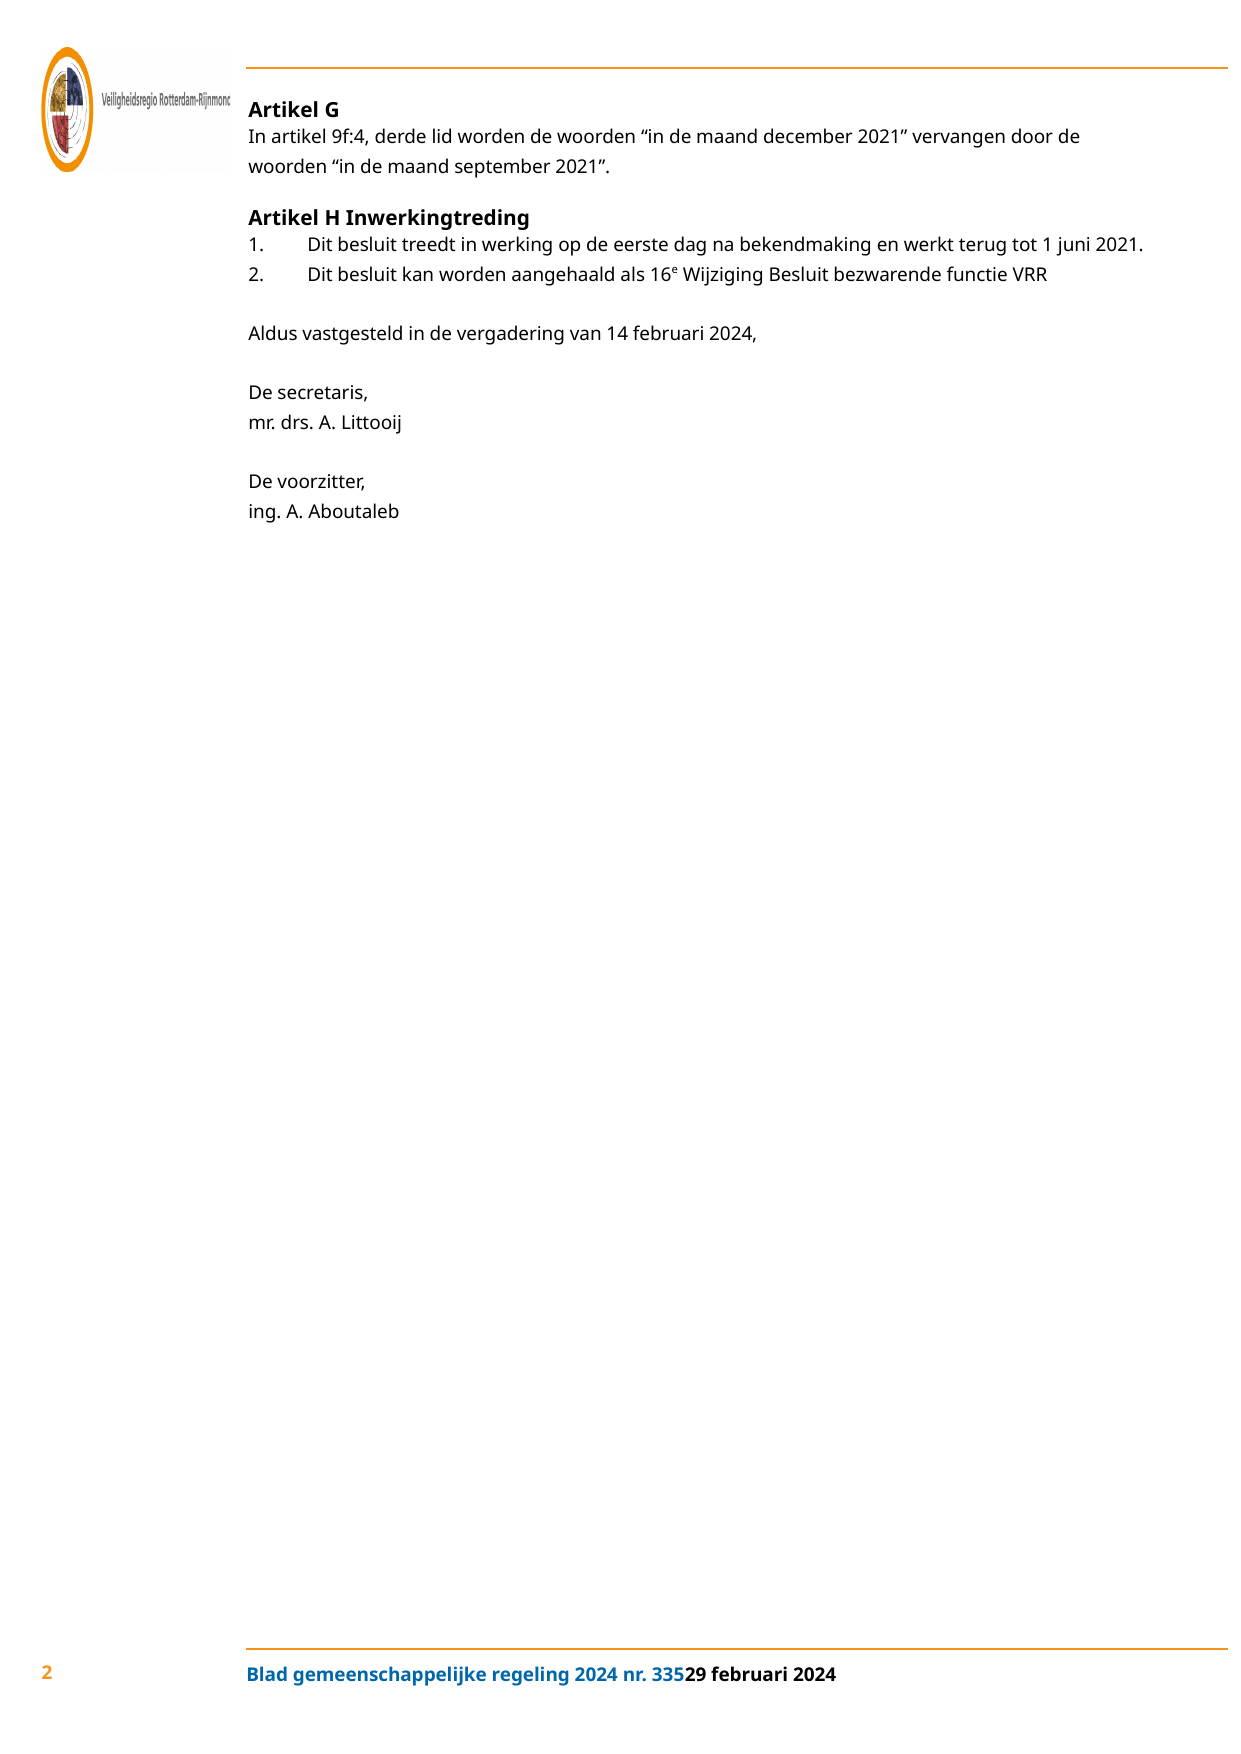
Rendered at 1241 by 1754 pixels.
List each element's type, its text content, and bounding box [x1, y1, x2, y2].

text Aldus vastgesteld in de vergadering van 14 februari 2024, [248, 320, 1152, 346]
text In artikel 9f:4, derde lid worden de woorden “in de maand december 2021” vervangen door de woorden “in de maand september 2021”. [248, 123, 1152, 178]
picture [41, 47, 231, 172]
text ing. A. Aboutaleb [248, 498, 1152, 524]
list Dit besluit kan worden aangehaald als 16e Wijziging Besluit bezwarende functie VRR [248, 261, 1152, 287]
text Artikel G [248, 95, 1152, 123]
text mr. drs. A. Littooij [248, 409, 1152, 435]
text De voorzitter, [248, 468, 1152, 494]
text Artikel H Inwerkingtreding [248, 203, 1152, 232]
list Dit besluit treedt in werking op de eerste dag na bekendmaking en werkt terug tot 1 juni 2021. [248, 232, 1152, 257]
text De secretaris, [248, 379, 1152, 405]
